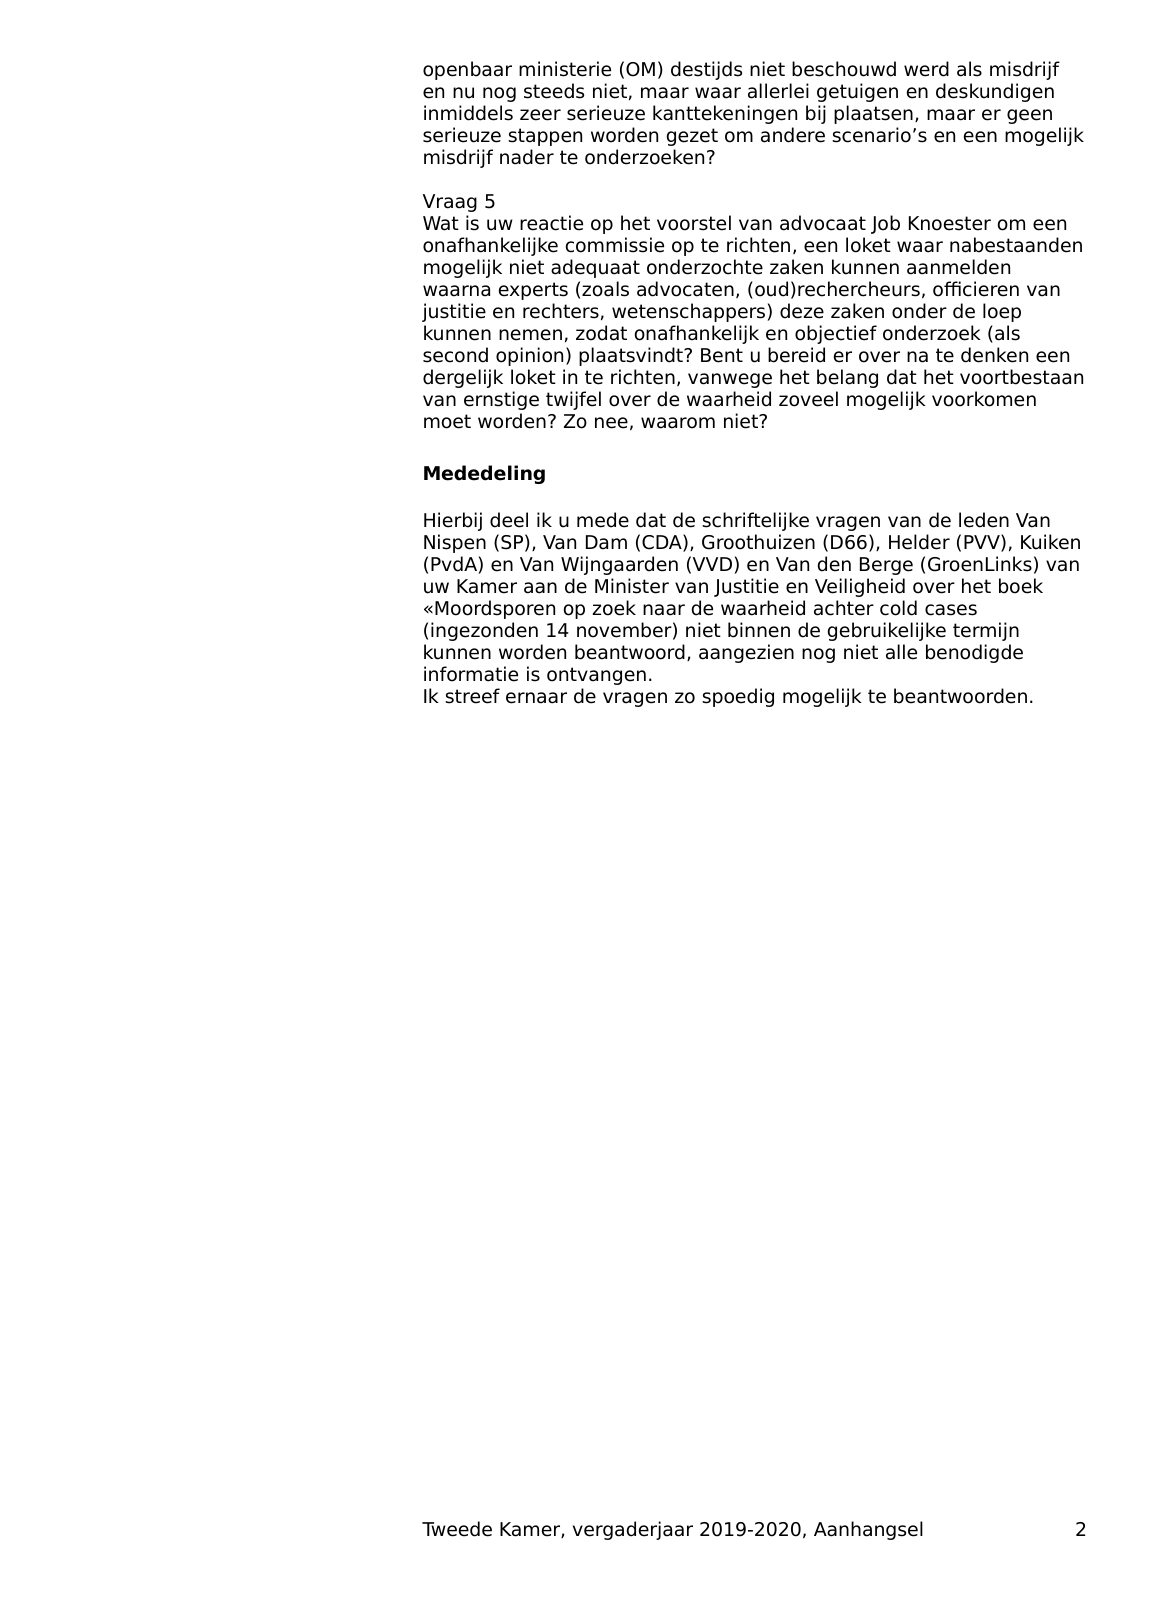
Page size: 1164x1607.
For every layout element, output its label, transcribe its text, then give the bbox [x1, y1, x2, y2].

text Hierbij deel ik u mede dat de schriftelijke vragen van de leden Van Nispen (SP), Van Dam (CDA), Groothuizen (D66), Helder (PVV), Kuiken (PvdA) en Van Wijngaarden (VVD) en Van den Berge (GroenLinks) van uw Kamer aan de Minister van Justitie en Veiligheid over het boek «Moordsporen op zoek naar de waarheid achter cold cases (ingezonden 14 november) niet binnen de gebruikelijke termijn kunnen worden beantwoord, aangezien nog niet alle benodigde informatie is ontvangen. [422, 510, 1087, 686]
text Vraag 5 [422, 191, 1087, 213]
text openbaar ministerie (OM) destijds niet beschouwd werd als misdrijf en nu nog steeds niet, maar waar allerlei getuigen en deskundigen inmiddels zeer serieuze kanttekeningen bij plaatsen, maar er geen serieuze stappen worden gezet om andere scenario’s en een mogelijk misdrijf nader te onderzoeken? [422, 59, 1087, 169]
subtitle Mededeling [422, 463, 1087, 485]
text Ik streef ernaar de vragen zo spoedig mogelijk te beantwoorden. [422, 686, 1087, 708]
text Wat is uw reactie op het voorstel van advocaat Job Knoester om een onafhankelijke commissie op te richten, een loket waar nabestaanden mogelijk niet adequaat onderzochte zaken kunnen aanmelden waarna experts (zoals advocaten, (oud)rechercheurs, officieren van justitie en rechters, wetenschappers) deze zaken onder de loep kunnen nemen, zodat onafhankelijk en objectief onderzoek (als second opinion) plaatsvindt? Bent u bereid er over na te denken een dergelijk loket in te richten, vanwege het belang dat het voortbestaan van ernstige twijfel over de waarheid zoveel mogelijk voorkomen moet worden? Zo nee, waarom niet? [422, 213, 1087, 433]
